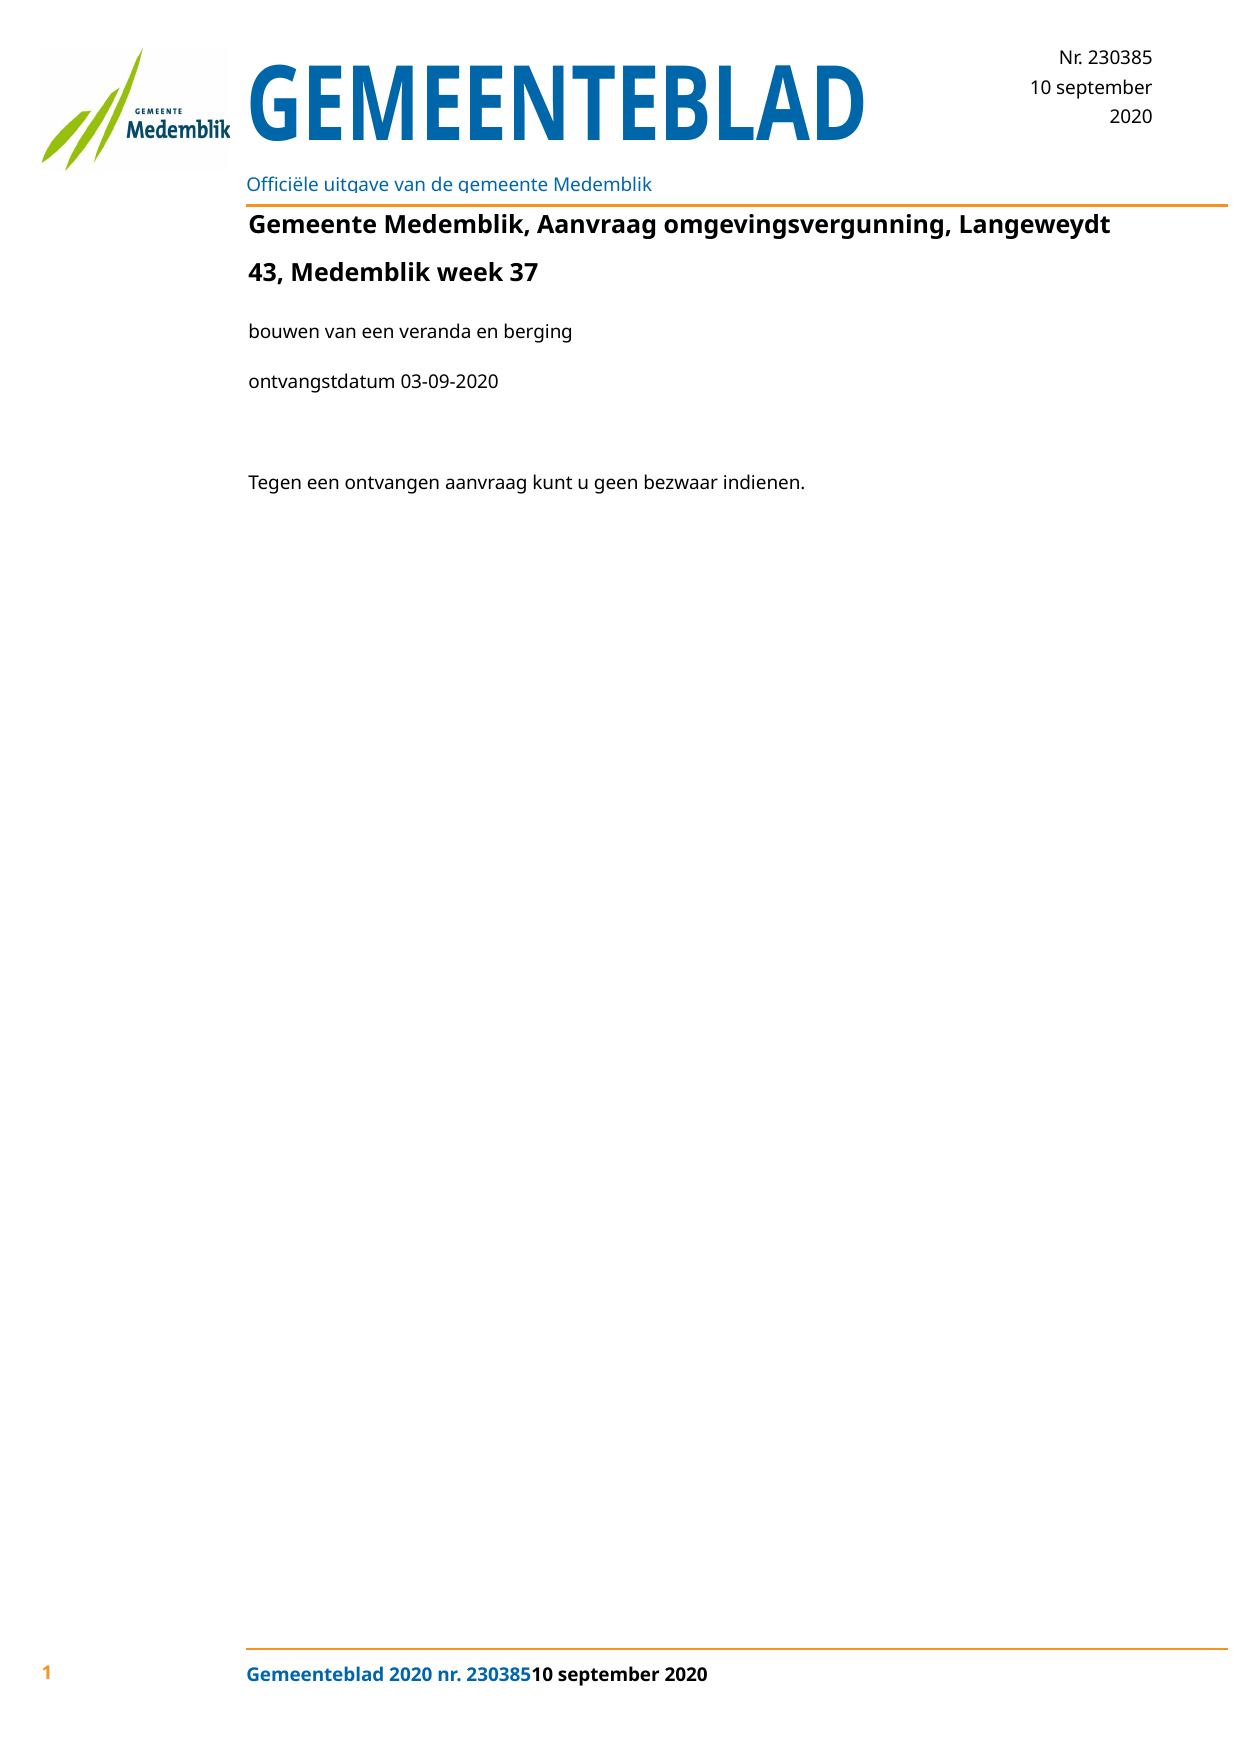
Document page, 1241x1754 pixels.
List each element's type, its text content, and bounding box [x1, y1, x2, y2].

text ontvangstdatum 03-09-2020 [248, 368, 1152, 394]
text Gemeente Medemblik, Aanvraag omgevingsvergunning, Langeweydt 43, Medemblik week 37 [248, 207, 1152, 288]
text bouwen van een veranda en berging [248, 318, 1152, 344]
picture [41, 47, 231, 172]
text Tegen een ontvangen aanvraag kunt u geen bezwaar indienen. [248, 469, 1152, 495]
